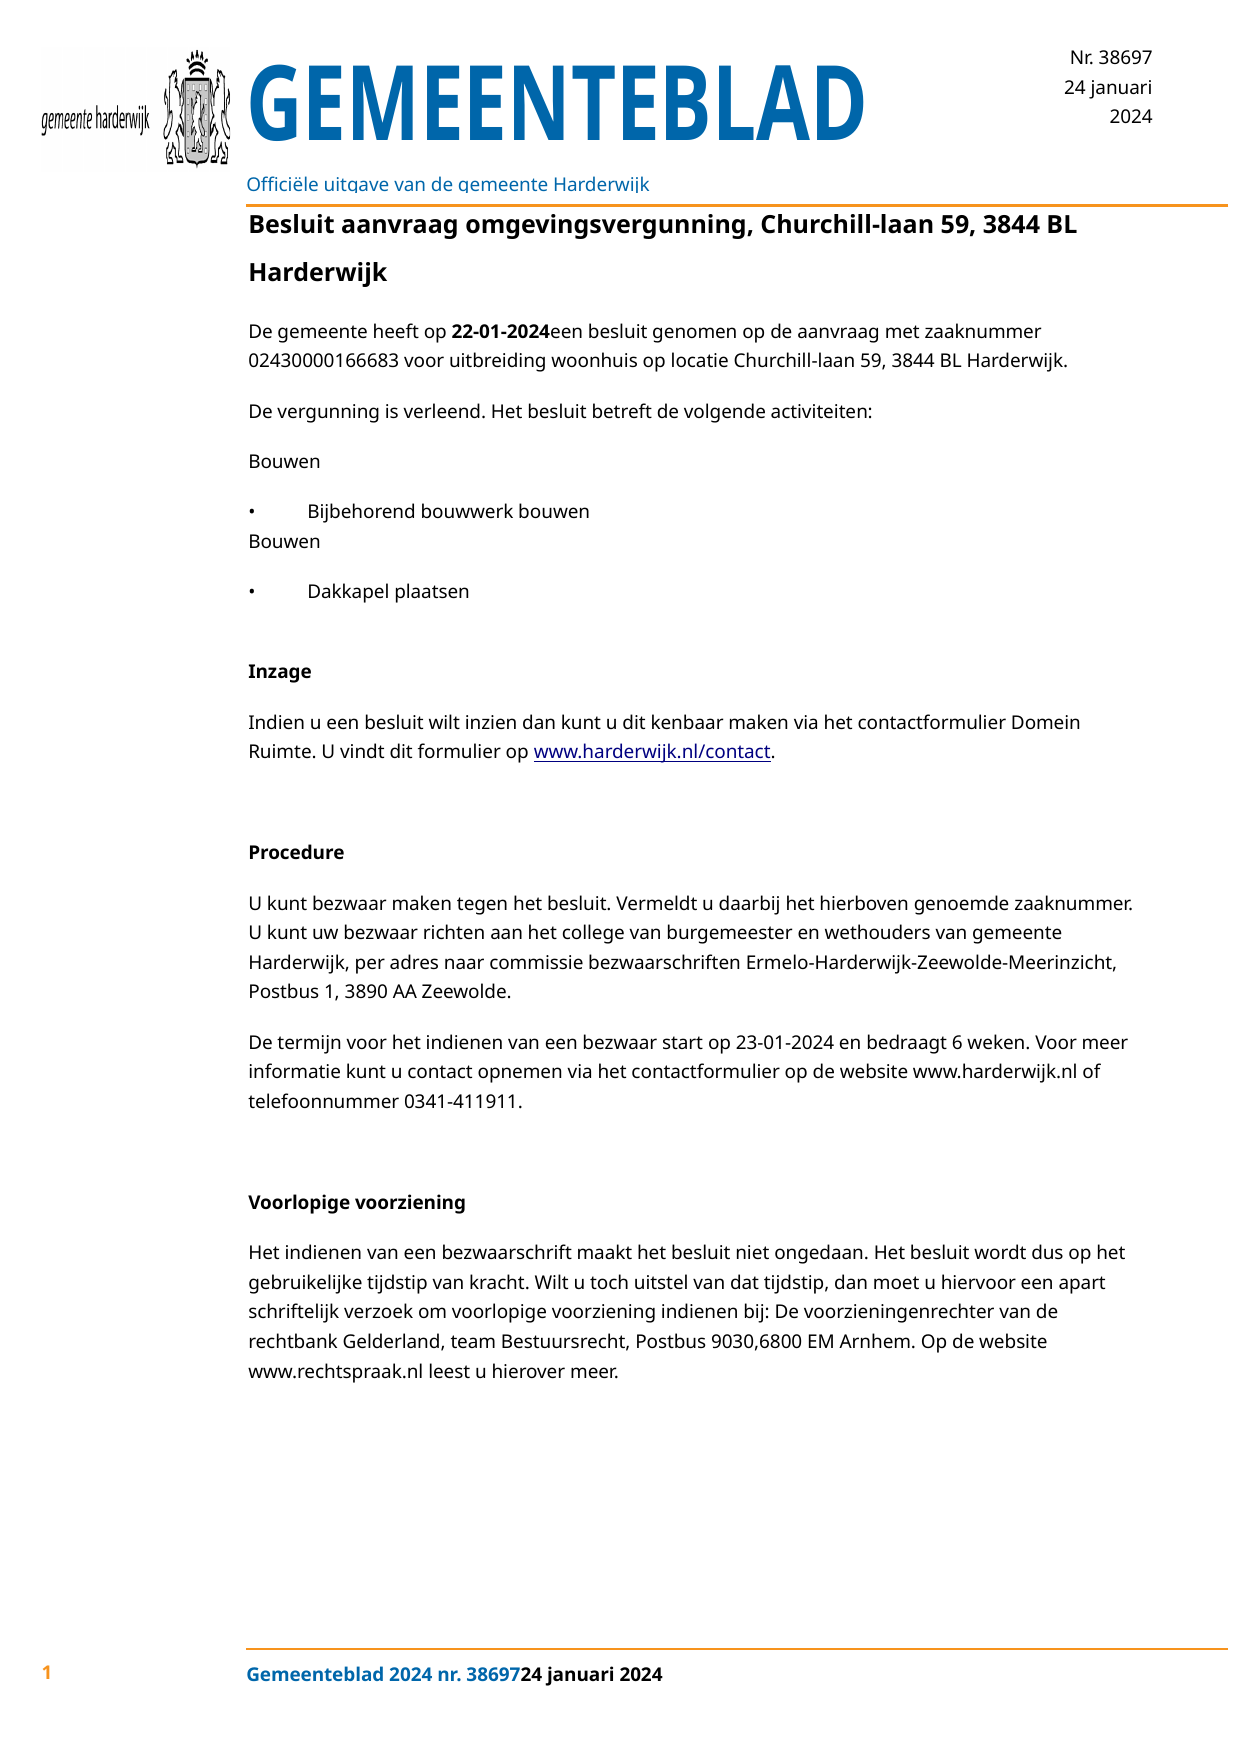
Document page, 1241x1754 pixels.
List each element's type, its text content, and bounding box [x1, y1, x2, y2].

text De termijn voor het indienen van een bezwaar start op 23-01-2024 en bedraagt 6 weken. Voor meer informatie kunt u contact opnemen via het contactformulier op de website www.harderwijk.nl of telefoonnummer 0341-411911. [248, 1029, 1152, 1114]
text Voorlopige voorziening [248, 1189, 1152, 1215]
text De gemeente heeft op 22-01-2024een besluit genomen op de aanvraag met zaaknummer 02430000166683 voor uitbreiding woonhuis op locatie Churchill-laan 59, 3844 BL Harderwijk. [248, 318, 1152, 373]
text De vergunning is verleend. Het besluit betreft de volgende activiteiten: [248, 398, 1152, 424]
text Indien u een besluit wilt inzien dan kunt u dit kenbaar maken via het contactformulier Domein Ruimte. U vindt dit formulier op www.harderwijk.nl/contact. [248, 709, 1152, 764]
list Dakkapel plaatsen [248, 579, 1152, 604]
text Besluit aanvraag omgevingsvergunning, Churchill-laan 59, 3844 BL Harderwijk [248, 207, 1152, 288]
text U kunt bezwaar maken tegen het besluit. Vermeldt u daarbij het hierboven genoemde zaaknummer. U kunt uw bezwaar richten aan het college van burgemeester en wethouders van gemeente Harderwijk, per adres naar commissie bezwaarschriften Ermelo-Harderwijk-Zeewolde-Meerinzicht, Postbus 1, 3890 AA Zeewolde. [248, 890, 1152, 1004]
picture [41, 47, 231, 172]
text Bouwen [248, 448, 1152, 474]
text Bouwen [248, 528, 1152, 554]
text Procedure [248, 839, 1152, 865]
text Het indienen van een bezwaarschrift maakt het besluit niet ongedaan. Het besluit wordt dus op het gebruikelijke tijdstip van kracht. Wilt u toch uitstel van dat tijdstip, dan moet u hiervoor een apart schriftelijk verzoek om voorlopige voorziening indienen bij: De voorzieningenrechter van de rechtbank Gelderland, team Bestuursrecht, Postbus 9030,6800 EM Arnhem. Op de website www.rechtspraak.nl leest u hierover meer. [248, 1239, 1152, 1384]
text Inzage [248, 659, 1152, 684]
list Bijbehorend bouwwerk bouwen [248, 499, 1152, 524]
